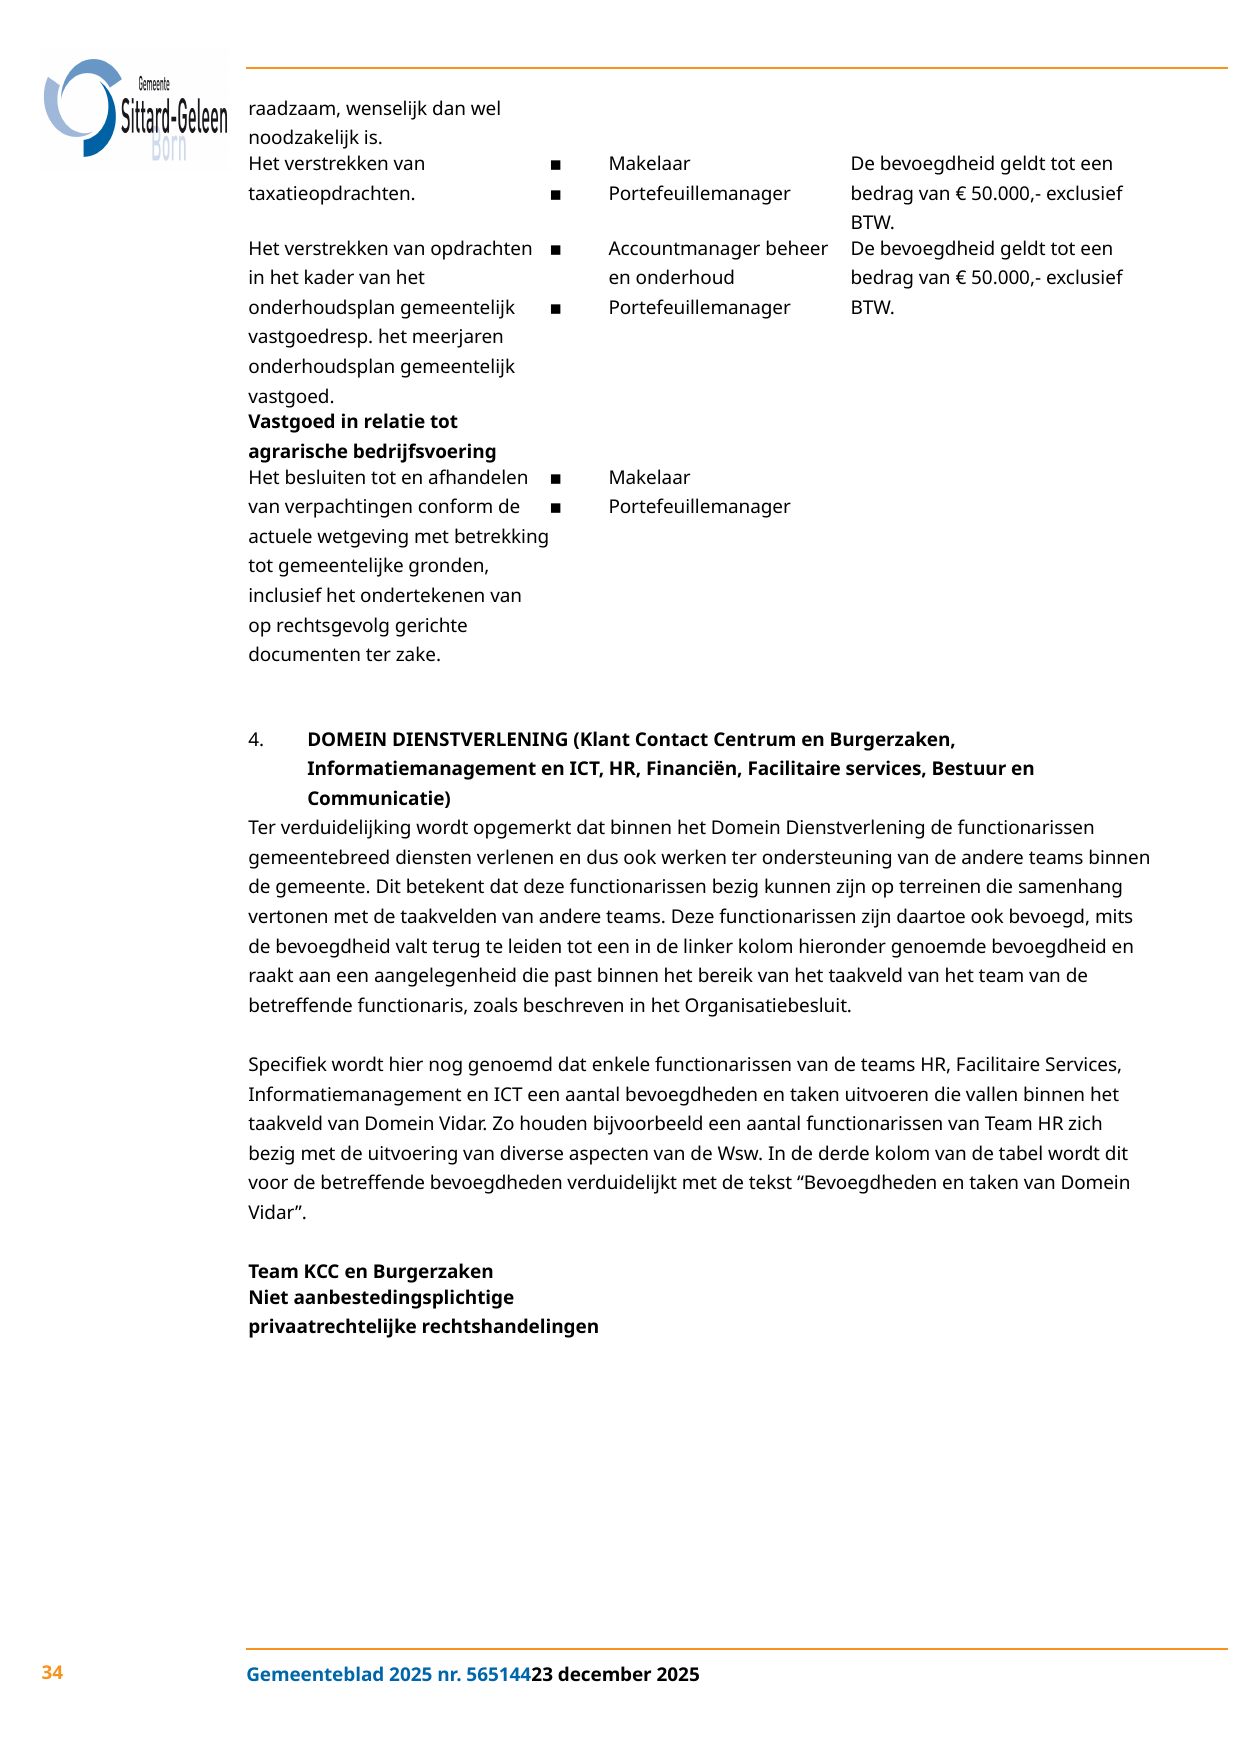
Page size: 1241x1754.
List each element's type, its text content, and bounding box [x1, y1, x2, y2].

table_header [611, 1258, 891, 1284]
list DOMEIN DIENSTVERLENING (Klant Contact Centrum en Burgerzaken, Informatiemanagement en ICT, HR, Financiën, Facilitaire services, Bestuur en Communicatie) [248, 726, 1152, 811]
table_cell [850, 464, 1152, 667]
table_header [891, 1258, 1152, 1284]
table_cell Makelaar Portefeuillemanager [549, 150, 850, 235]
table_cell raadzaam, wenselijk dan wel noodzakelijk is. [248, 95, 549, 150]
table_cell [549, 409, 850, 464]
table_cell Het verstrekken van taxatieopdrachten. [248, 150, 549, 235]
table_cell [549, 95, 850, 150]
table_cell Niet aanbestedingsplichtige privaatrechtelijke rechtshandelingen [248, 1284, 611, 1339]
table_cell Het besluiten tot en afhandelen van verpachtingen conform de actuele wetgeving met betrekking tot gemeentelijke gronden, inclusief het ondertekenen van op rechtsgevolg gerichte documenten ter zake. [248, 464, 549, 667]
table_cell [850, 667, 1152, 693]
text Specifiek wordt hier nog genoemd dat enkele functionarissen van de teams HR, Facilitaire Services, Informatiemanagement en ICT een aantal bevoegdheden en taken uitvoeren die vallen binnen het taakveld van Domein Vidar. Zo houden bijvoorbeeld een aantal functionarissen van Team HR zich bezig met de uitvoering van diverse aspecten van de Wsw. In de derde kolom van de tabel wordt dit voor de betreffende bevoegdheden verduidelijkt met de tekst “Bevoegdheden en taken van Domein Vidar”. [248, 1051, 1152, 1225]
table_cell [850, 409, 1152, 464]
table_cell Vastgoed in relatie tot agrarische bedrijfsvoering [248, 409, 549, 464]
table_cell [891, 1284, 1152, 1339]
table_cell De bevoegdheid geldt tot een bedrag van € 50.000,- exclusief BTW. [850, 150, 1152, 235]
table_cell Makelaar Portefeuillemanager [549, 464, 850, 667]
table_cell [611, 1284, 891, 1339]
table_cell De bevoegdheid geldt tot een bedrag van € 50.000,- exclusief BTW. [850, 235, 1152, 409]
table_header Team KCC en Burgerzaken [248, 1258, 611, 1284]
text Ter verduidelijking wordt opgemerkt dat binnen het Domein Dienstverlening de functionarissen gemeentebreed diensten verlenen en dus ook werken ter ondersteuning van de andere teams binnen de gemeente. Dit betekent dat deze functionarissen bezig kunnen zijn op terreinen die samenhang vertonen met de taakvelden van andere teams. Deze functionarissen zijn daartoe ook bevoegd, mits de bevoegdheid valt terug te leiden tot een in de linker kolom hieronder genoemde bevoegdheid en raakt aan een aangelegenheid die past binnen het bereik van het taakveld van het team van de betreffende functionaris, zoals beschreven in het Organisatiebesluit. [248, 814, 1152, 1018]
table_cell Accountmanager beheer en onderhoud Portefeuillemanager [549, 235, 850, 409]
picture [41, 47, 231, 172]
table_cell [549, 667, 850, 693]
table_cell Het verstrekken van opdrachten in het kader van het onderhoudsplan gemeentelijk vastgoedresp. het meerjaren onderhoudsplan gemeentelijk vastgoed. [248, 235, 549, 409]
table_cell [248, 667, 549, 693]
table_cell [850, 95, 1152, 150]
